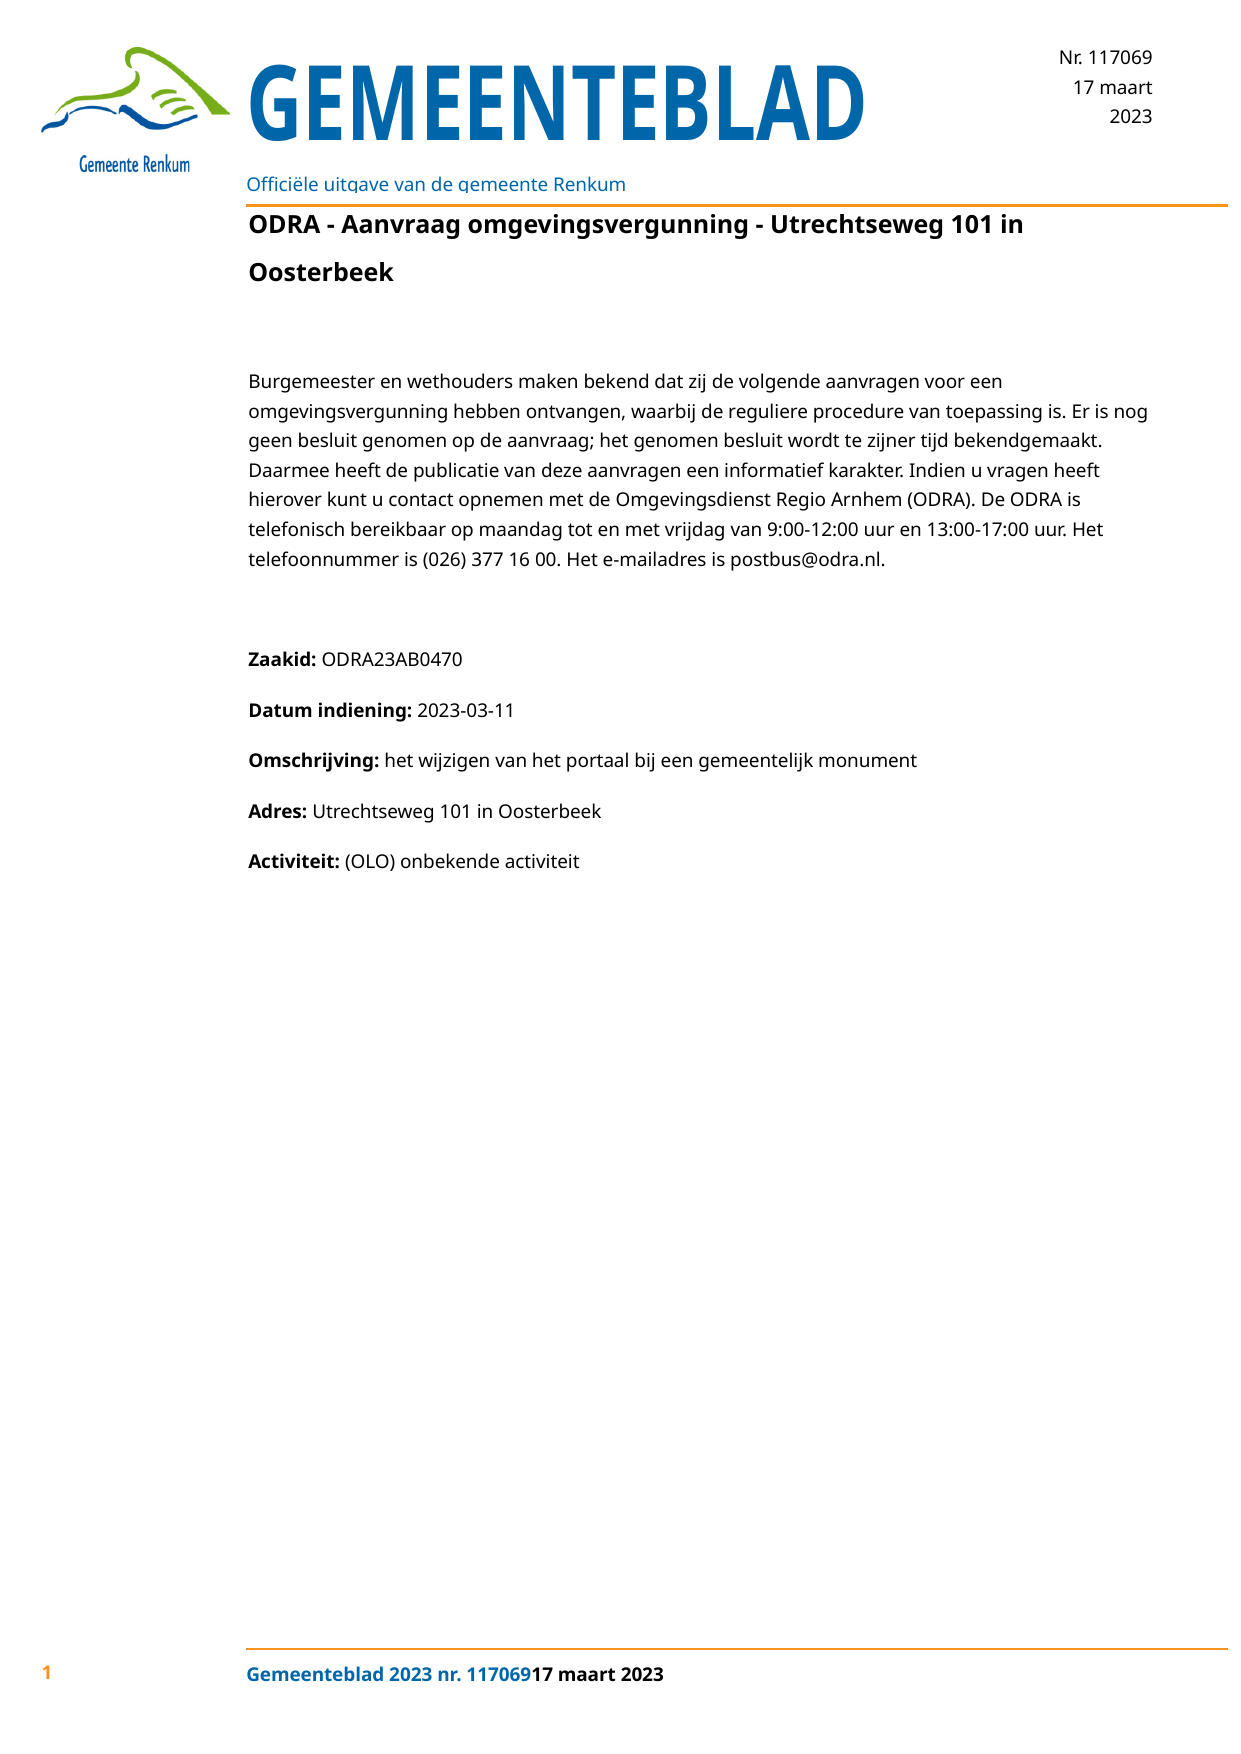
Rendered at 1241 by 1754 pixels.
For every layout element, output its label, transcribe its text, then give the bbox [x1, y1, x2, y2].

text ODRA - Aanvraag omgevingsvergunning - Utrechtseweg 101 in Oosterbeek [248, 207, 1152, 288]
text Omschrijving: het wijzigen van het portaal bij een gemeentelijk monument [248, 747, 1152, 773]
text Activiteit: (OLO) onbekende activiteit [248, 848, 1152, 874]
text Burgemeester en wethouders maken bekend dat zij de volgende aanvragen voor een omgevingsvergunning hebben ontvangen, waarbij de reguliere procedure van toepassing is. Er is nog geen besluit genomen op de aanvraag; het genomen besluit wordt te zijner tijd bekendgemaakt. Daarmee heeft de publicatie van deze aanvragen een informatief karakter. Indien u vragen heeft hierover kunt u contact opnemen met de Omgevingsdienst Regio Arnhem (ODRA). De ODRA is telefonisch bereikbaar op maandag tot en met vrijdag van 9:00-12:00 uur en 13:00-17:00 uur. Het telefoonnummer is (026) 377 16 00. Het e-mailadres is postbus@odra.nl. [248, 368, 1152, 572]
text Adres: Utrechtseweg 101 in Oosterbeek [248, 798, 1152, 824]
picture [41, 47, 231, 172]
text Zaakid: ODRA23AB0470 [248, 647, 1152, 672]
text Datum indiening: 2023-03-11 [248, 697, 1152, 723]
